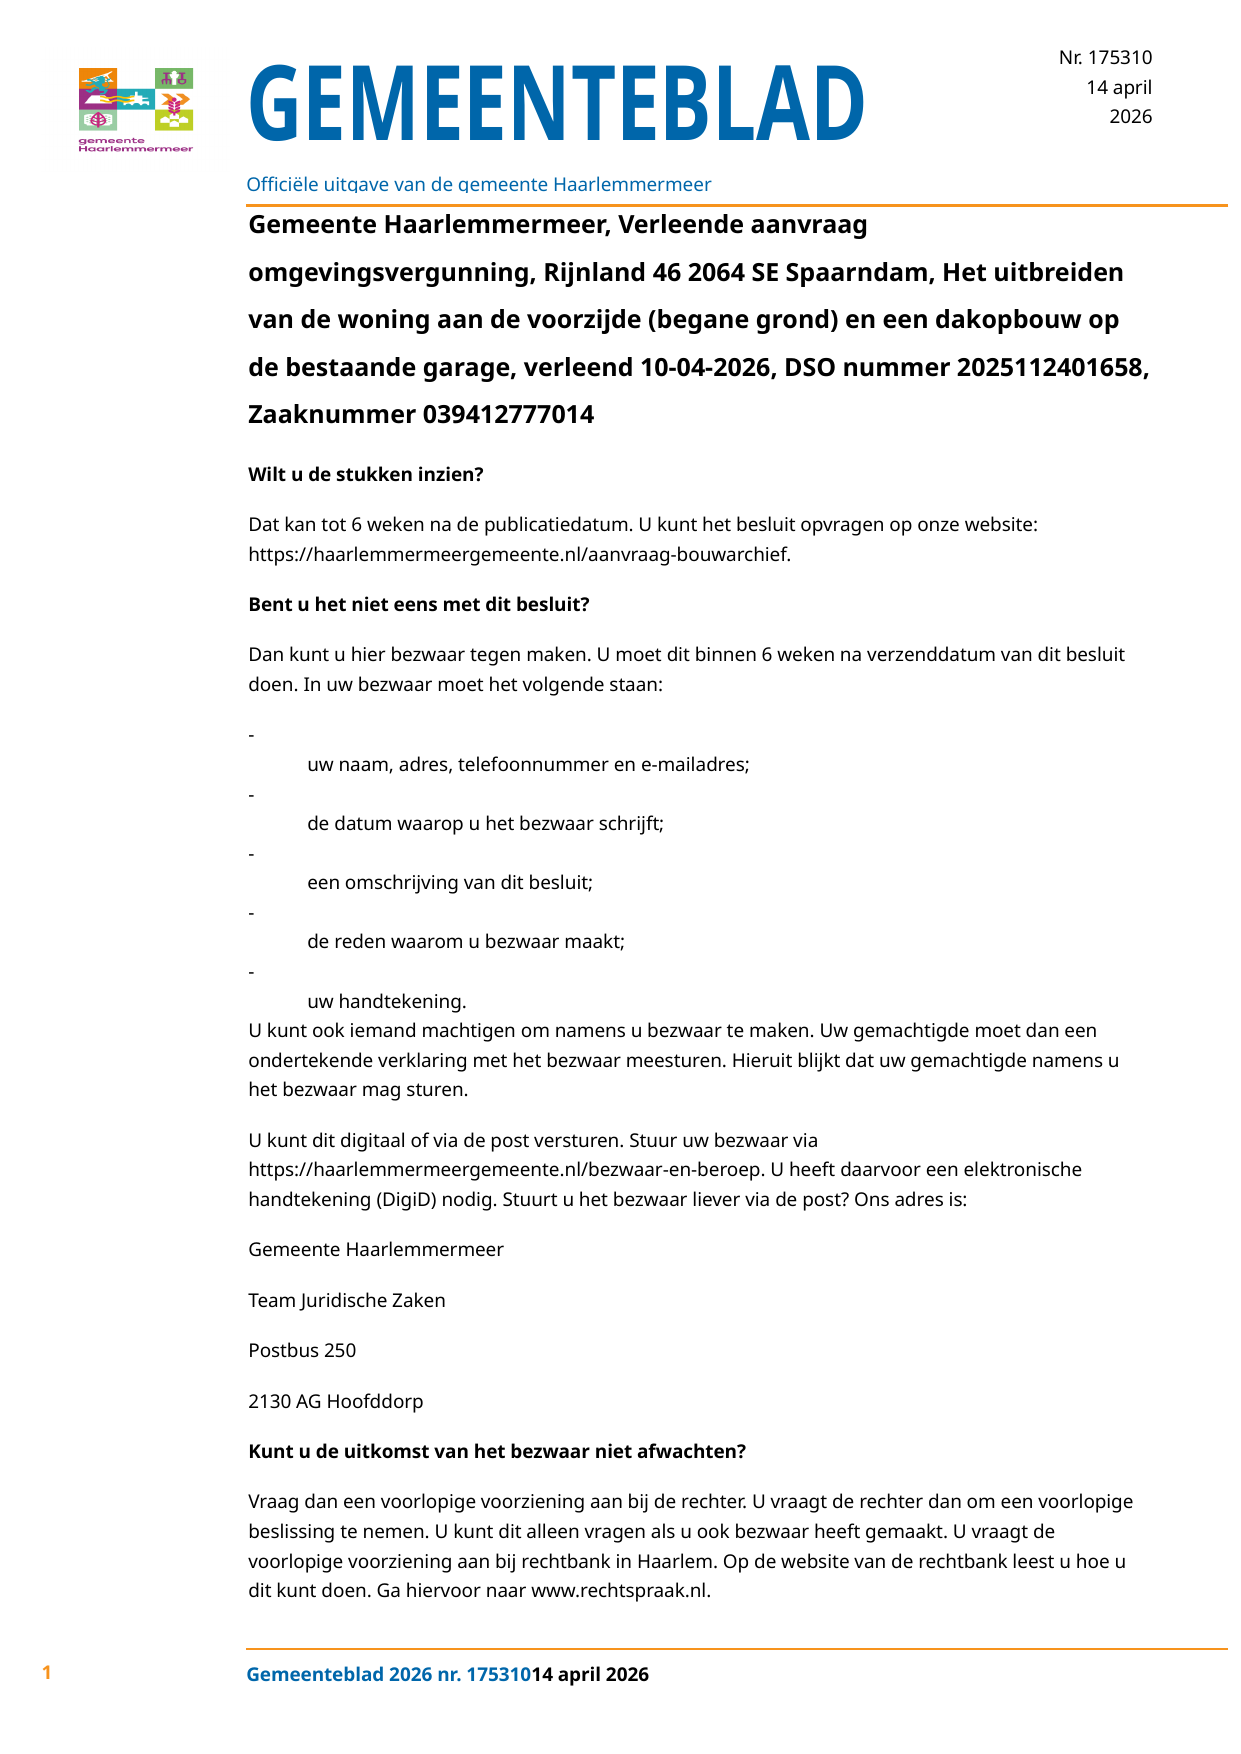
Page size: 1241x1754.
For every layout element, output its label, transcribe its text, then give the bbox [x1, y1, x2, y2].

text Dat kan tot 6 weken na de publicatiedatum. U kunt het besluit opvragen op onze website: https://haarlemmermeergemeente.nl/aanvraag-bouwarchief. [248, 511, 1152, 566]
list uw naam, adres, telefoonnummer en e-mailadres; [248, 751, 1152, 777]
list de reden waarom u bezwaar maakt; [248, 929, 1152, 954]
text Team Juridische Zaken [248, 1287, 1152, 1313]
text Kunt u de uitkomst van het bezwaar niet afwachten? [248, 1438, 1152, 1464]
text Gemeente Haarlemmermeer, Verleende aanvraag omgevingsvergunning, Rijnland 46 2064 SE Spaarndam, Het uitbreiden van de woning aan de voorzijde (begane grond) en een dakopbouw op de bestaande garage, verleend 10-04-2026, DSO nummer 2025112401658, Zaaknummer 039412777014 [248, 207, 1152, 431]
list een omschrijving van dit besluit; [248, 869, 1152, 895]
text U kunt ook iemand machtigen om namens u bezwaar te maken. Uw gemachtigde moet dan een ondertekende verklaring met het bezwaar meesturen. Hieruit blijkt dat uw gemachtigde namens u het bezwaar mag sturen. [248, 1017, 1152, 1102]
text Gemeente Haarlemmermeer [248, 1237, 1152, 1262]
text Wilt u de stukken inzien? [248, 461, 1152, 486]
list de datum waarop u het bezwaar schrijft; [248, 810, 1152, 836]
picture [41, 47, 231, 172]
text U kunt dit digitaal of via de post versturen. Stuur uw bezwaar via https://haarlemmermeergemeente.nl/bezwaar-en-beroep. U heeft daarvoor een elektronische handtekening (DigiD) nodig. Stuurt u het bezwaar liever via de post? Ons adres is: [248, 1127, 1152, 1212]
list uw handtekening. [248, 988, 1152, 1013]
text Bent u het niet eens met dit besluit? [248, 591, 1152, 617]
text Postbus 250 [248, 1337, 1152, 1363]
text Dan kunt u hier bezwaar tegen maken. U moet dit binnen 6 weken na verzenddatum van dit besluit doen. In uw bezwaar moet het volgende staan: [248, 642, 1152, 697]
text Vraag dan een voorlopige voorziening aan bij de rechter. U vraagt de rechter dan om een voorlopige beslissing te nemen. U kunt dit alleen vragen als u ook bezwaar heeft gemaakt. U vraagt de voorlopige voorziening aan bij rechtbank in Haarlem. Op de website van de rechtbank leest u hoe u dit kunt doen. Ga hiervoor naar www.rechtspraak.nl. [248, 1489, 1152, 1603]
text 2130 AG Hoofddorp [248, 1388, 1152, 1413]
